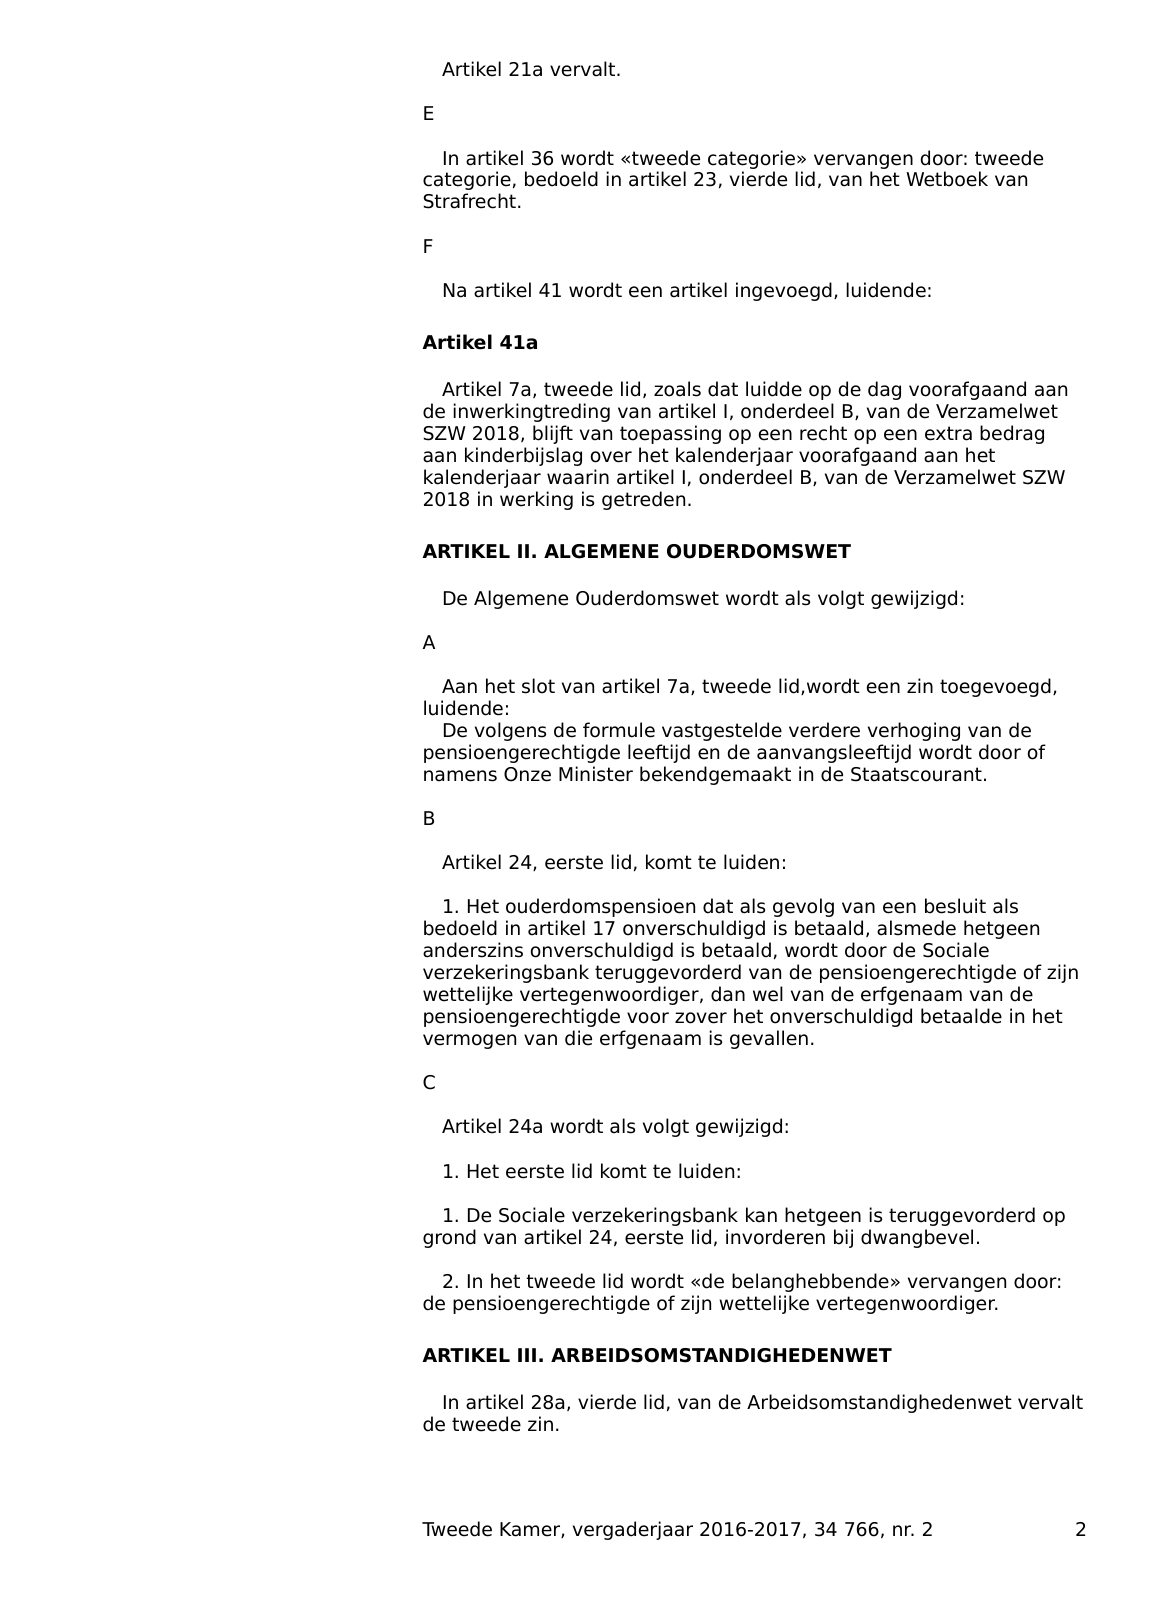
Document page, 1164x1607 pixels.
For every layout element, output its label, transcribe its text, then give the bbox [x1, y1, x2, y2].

text B [422, 808, 1087, 830]
text Artikel 7a, tweede lid, zoals dat luidde op de dag voorafgaand aan de inwerkingtreding van artikel I, onderdeel B, van de Verzamelwet SZW 2018, blijft van toepassing op een recht op een extra bedrag aan kinderbijslag over het kalenderjaar voorafgaand aan het kalenderjaar waarin artikel I, onderdeel B, van de Verzamelwet SZW 2018 in werking is getreden. [422, 379, 1087, 511]
text A [422, 632, 1087, 654]
subtitle ARTIKEL II. ALGEMENE OUDERDOMSWET [422, 541, 1087, 562]
text 1. De Sociale verzekeringsbank kan hetgeen is teruggevorderd op grond van artikel 24, eerste lid, invorderen bij dwangbevel. [422, 1205, 1087, 1249]
subtitle ARTIKEL III. ARBEIDSOMSTANDIGHEDENWET [422, 1345, 1087, 1367]
text E [422, 103, 1087, 125]
text De Algemene Ouderdomswet wordt als volgt gewijzigd: [422, 587, 1087, 609]
text Artikel 24a wordt als volgt gewijzigd: [422, 1116, 1087, 1138]
text F [422, 236, 1087, 257]
subtitle Artikel 41a [422, 332, 1087, 354]
text Artikel 24, eerste lid, komt te luiden: [422, 852, 1087, 874]
text C [422, 1072, 1087, 1094]
text De volgens de formule vastgestelde verdere verhoging van de pensioengerechtigde leeftijd en de aanvangsleeftijd wordt door of namens Onze Minister bekendgemaakt in de Staatscourant. [422, 720, 1087, 786]
text 1. Het ouderdomspensioen dat als gevolg van een besluit als bedoeld in artikel 17 onverschuldigd is betaald, alsmede hetgeen anderszins onverschuldigd is betaald, wordt door de Sociale verzekeringsbank teruggevorderd van de pensioengerechtigde of zijn wettelijke vertegenwoordiger, dan wel van de erfgenaam van de pensioengerechtigde voor zover het onverschuldigd betaalde in het vermogen van die erfgenaam is gevallen. [422, 896, 1087, 1050]
text Aan het slot van artikel 7a, tweede lid,wordt een zin toegevoegd, luidende: [422, 676, 1087, 720]
text 1. Het eerste lid komt te luiden: [422, 1161, 1087, 1183]
text 2. In het tweede lid wordt «de belanghebbende» vervangen door: de pensioengerechtigde of zijn wettelijke vertegenwoordiger. [422, 1271, 1087, 1315]
text Artikel 21a vervalt. [422, 59, 1087, 81]
text In artikel 36 wordt «tweede categorie» vervangen door: tweede categorie, bedoeld in artikel 23, vierde lid, van het Wetboek van Strafrecht. [422, 147, 1087, 213]
text Na artikel 41 wordt een artikel ingevoegd, luidende: [422, 280, 1087, 302]
text In artikel 28a, vierde lid, van de Arbeidsomstandighedenwet vervalt de tweede zin. [422, 1392, 1087, 1436]
